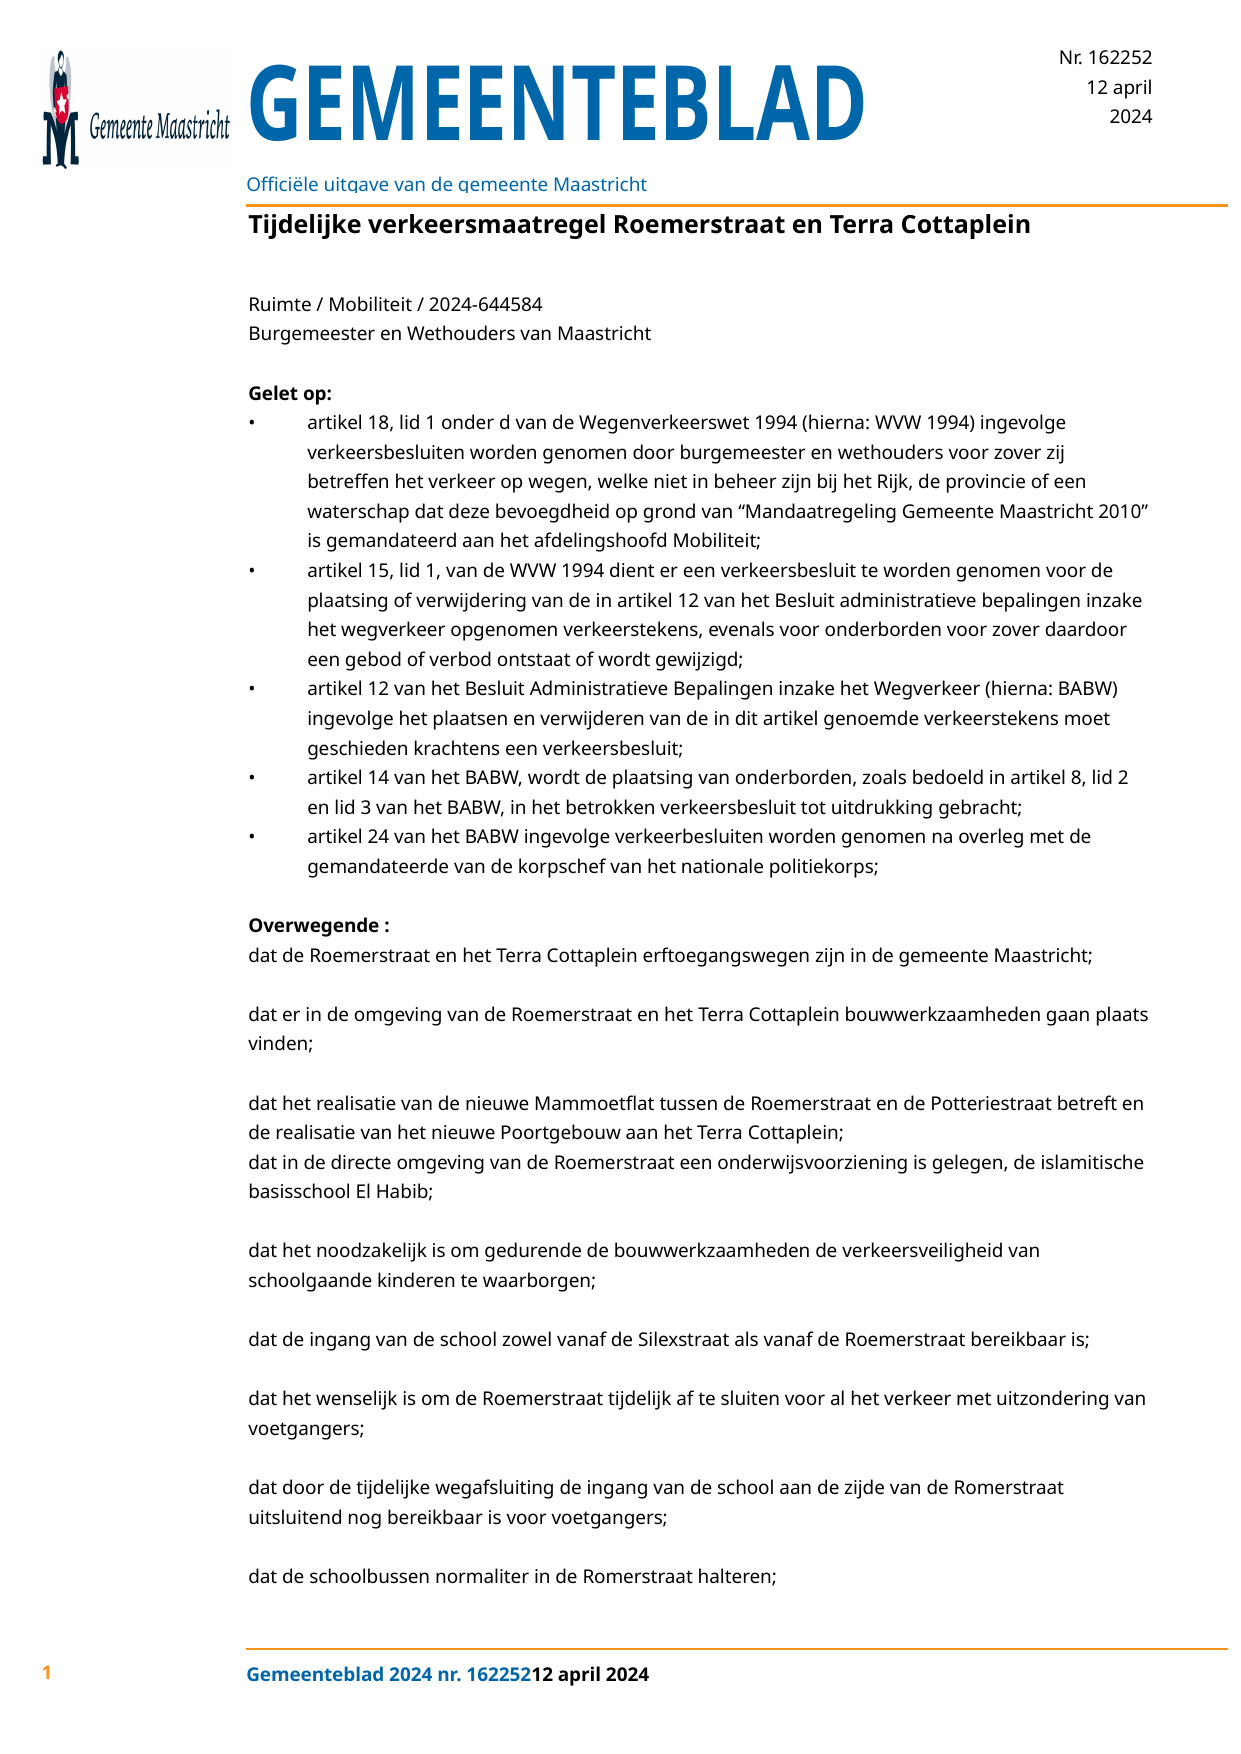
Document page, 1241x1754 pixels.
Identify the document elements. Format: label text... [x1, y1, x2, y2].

text Tijdelijke verkeersmaatregel Roemerstraat en Terra Cottaplein [248, 207, 1152, 241]
text Burgemeester en Wethouders van Maastricht [248, 321, 1152, 346]
text dat er in de omgeving van de Roemerstraat en het Terra Cottaplein bouwwerkzaamheden gaan plaats vinden; [248, 1001, 1152, 1056]
list artikel 15, lid 1, van de WVW 1994 dient er een verkeersbesluit te worden genomen voor de plaatsing of verwijdering van de in artikel 12 van het Besluit administratieve bepalingen inzake het wegverkeer opgenomen verkeerstekens, evenals voor onderborden voor zover daardoor een gebod of verbod ontstaat of wordt gewijzigd; [248, 557, 1152, 672]
text dat de Roemerstraat en het Terra Cottaplein erftoegangswegen zijn in de gemeente Maastricht; [248, 942, 1152, 968]
text dat de ingang van de school zowel vanaf de Silexstraat als vanaf de Roemerstraat bereikbaar is; [248, 1326, 1152, 1352]
list artikel 12 van het Besluit Administratieve Bepalingen inzake het Wegverkeer (hierna: BABW) ingevolge het plaatsen en verwijderen van de in dit artikel genoemde verkeerstekens moet geschieden krachtens een verkeersbesluit; [248, 676, 1152, 761]
text dat het wenselijk is om de Roemerstraat tijdelijk af te sluiten voor al het verkeer met uitzondering van voetgangers; [248, 1386, 1152, 1441]
text dat het realisatie van de nieuwe Mammoetflat tussen de Roemerstraat en de Potteriestraat betreft en de realisatie van het nieuwe Poortgebouw aan het Terra Cottaplein; [248, 1090, 1152, 1145]
picture [41, 47, 231, 172]
list artikel 24 van het BABW ingevolge verkeerbesluiten worden genomen na overleg met de gemandateerde van de korpschef van het nationale politiekorps; [248, 823, 1152, 879]
text Overwegende : [248, 912, 1152, 938]
text Gelet op: [248, 380, 1152, 406]
text dat door de tijdelijke wegafsluiting de ingang van de school aan de zijde van de Romerstraat uitsluitend nog bereikbaar is voor voetgangers; [248, 1474, 1152, 1530]
text dat de schoolbussen normaliter in de Romerstraat halteren; [248, 1563, 1152, 1589]
text dat het noodzakelijk is om gedurende de bouwwerkzaamheden de verkeersveiligheid van schoolgaande kinderen te waarborgen; [248, 1238, 1152, 1293]
list artikel 18, lid 1 onder d van de Wegenverkeerswet 1994 (hierna: WVW 1994) ingevolge verkeersbesluiten worden genomen door burgemeester en wethouders voor zover zij betreffen het verkeer op wegen, welke niet in beheer zijn bij het Rijk, de provincie of een waterschap dat deze bevoegdheid op grond van “Mandaatregeling Gemeente Maastricht 2010” is gemandateerd aan het afdelingshoofd Mobiliteit; [248, 409, 1152, 553]
text dat in de directe omgeving van de Roemerstraat een onderwijsvoorziening is gelegen, de islamitische basisschool El Habib; [248, 1149, 1152, 1204]
text Ruimte / Mobiliteit / 2024-644584 [248, 291, 1152, 317]
list artikel 14 van het BABW, wordt de plaatsing van onderborden, zoals bedoeld in artikel 8, lid 2 en lid 3 van het BABW, in het betrokken verkeersbesluit tot uitdrukking gebracht; [248, 764, 1152, 820]
